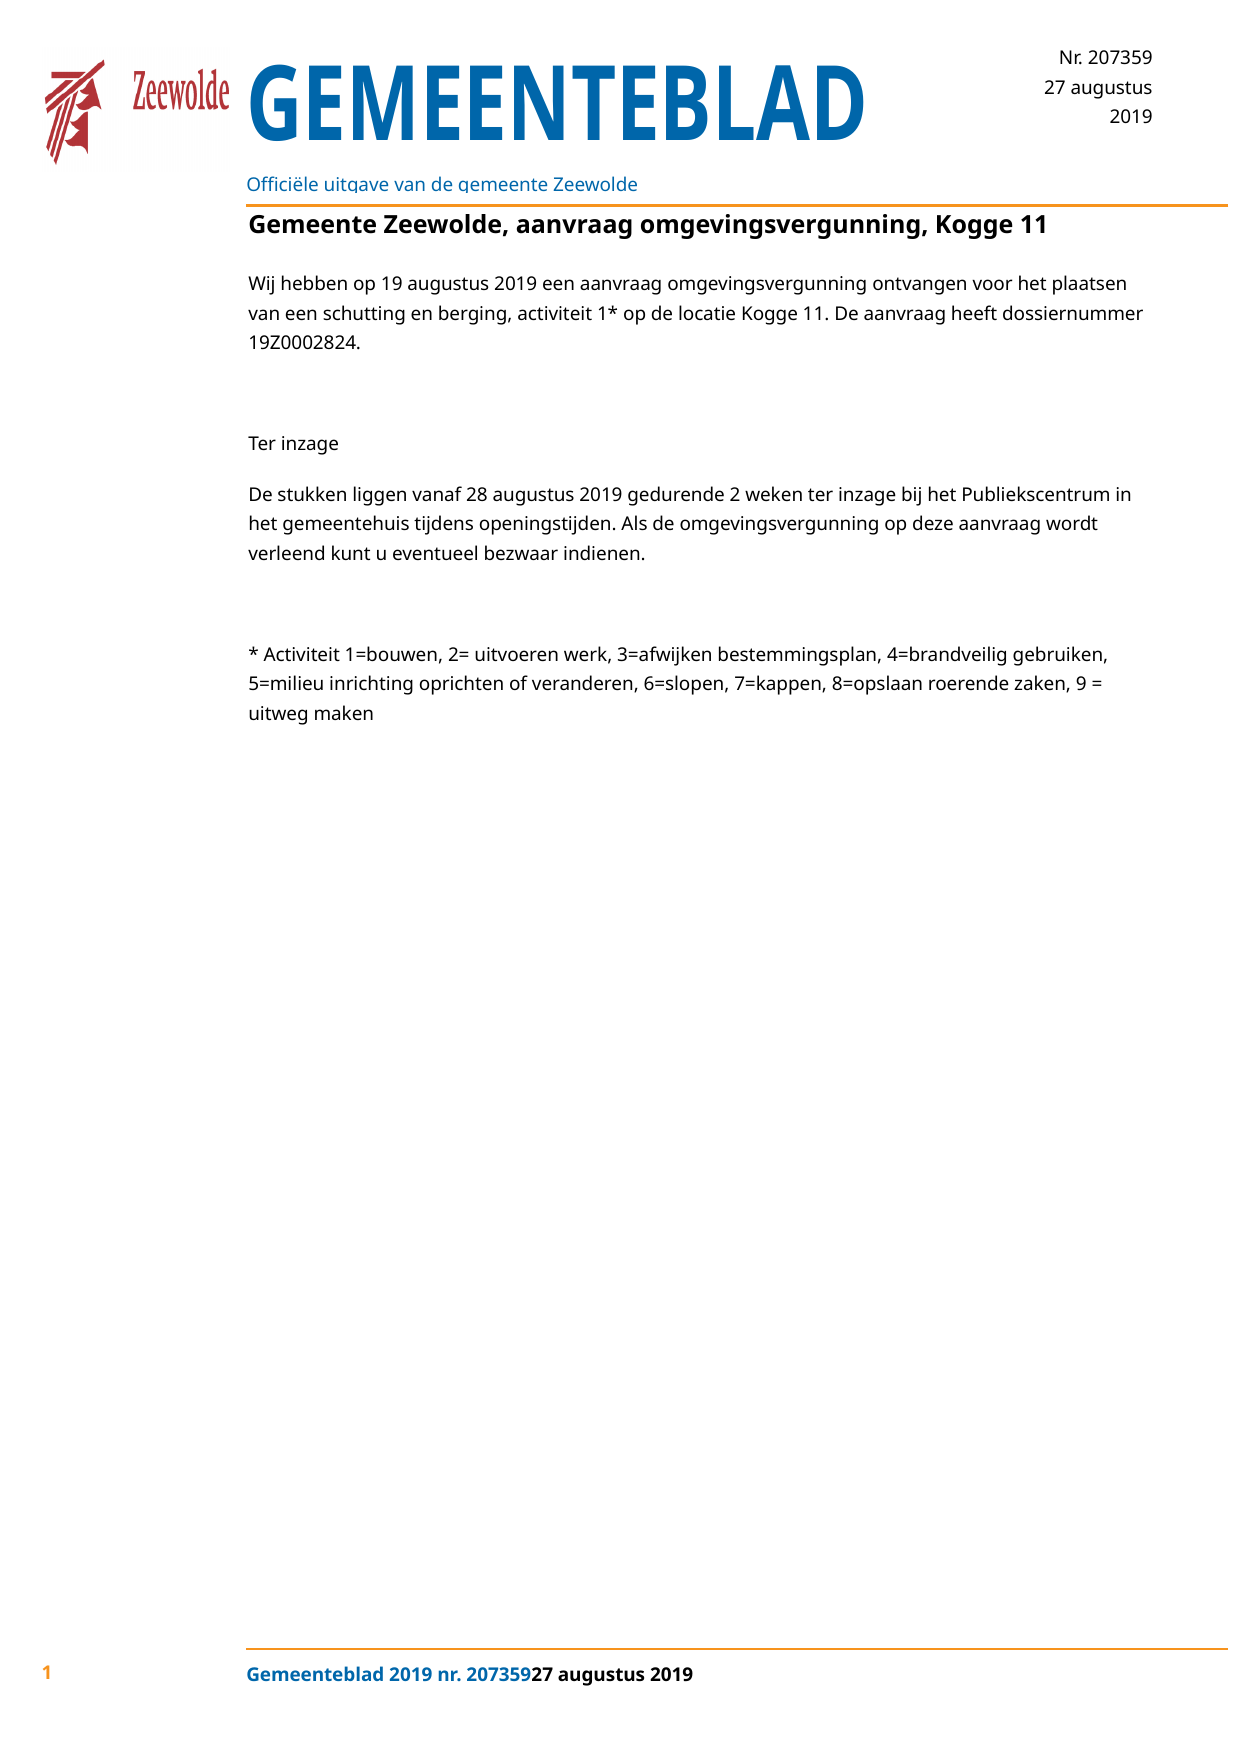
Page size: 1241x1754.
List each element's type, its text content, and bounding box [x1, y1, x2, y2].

text Gemeente Zeewolde, aanvraag omgevingsvergunning, Kogge 11 [248, 207, 1152, 241]
text De stukken liggen vanaf 28 augustus 2019 gedurende 2 weken ter inzage bij het Publiekscentrum in het gemeentehuis tijdens openingstijden. Als de omgevingsvergunning op deze aanvraag wordt verleend kunt u eventueel bezwaar indienen. [248, 481, 1152, 566]
text Ter inzage [248, 430, 1152, 456]
text * Activiteit 1=bouwen, 2= uitvoeren werk, 3=afwijken bestemmingsplan, 4=brandveilig gebruiken, 5=milieu inrichting oprichten of veranderen, 6=slopen, 7=kappen, 8=opslaan roerende zaken, 9 = uitweg maken [248, 641, 1152, 726]
picture [41, 47, 231, 172]
text Wij hebben op 19 augustus 2019 een aanvraag omgevingsvergunning ontvangen voor het plaatsen van een schutting en berging, activiteit 1* op de locatie Kogge 11. De aanvraag heeft dossiernummer 19Z0002824. [248, 270, 1152, 355]
